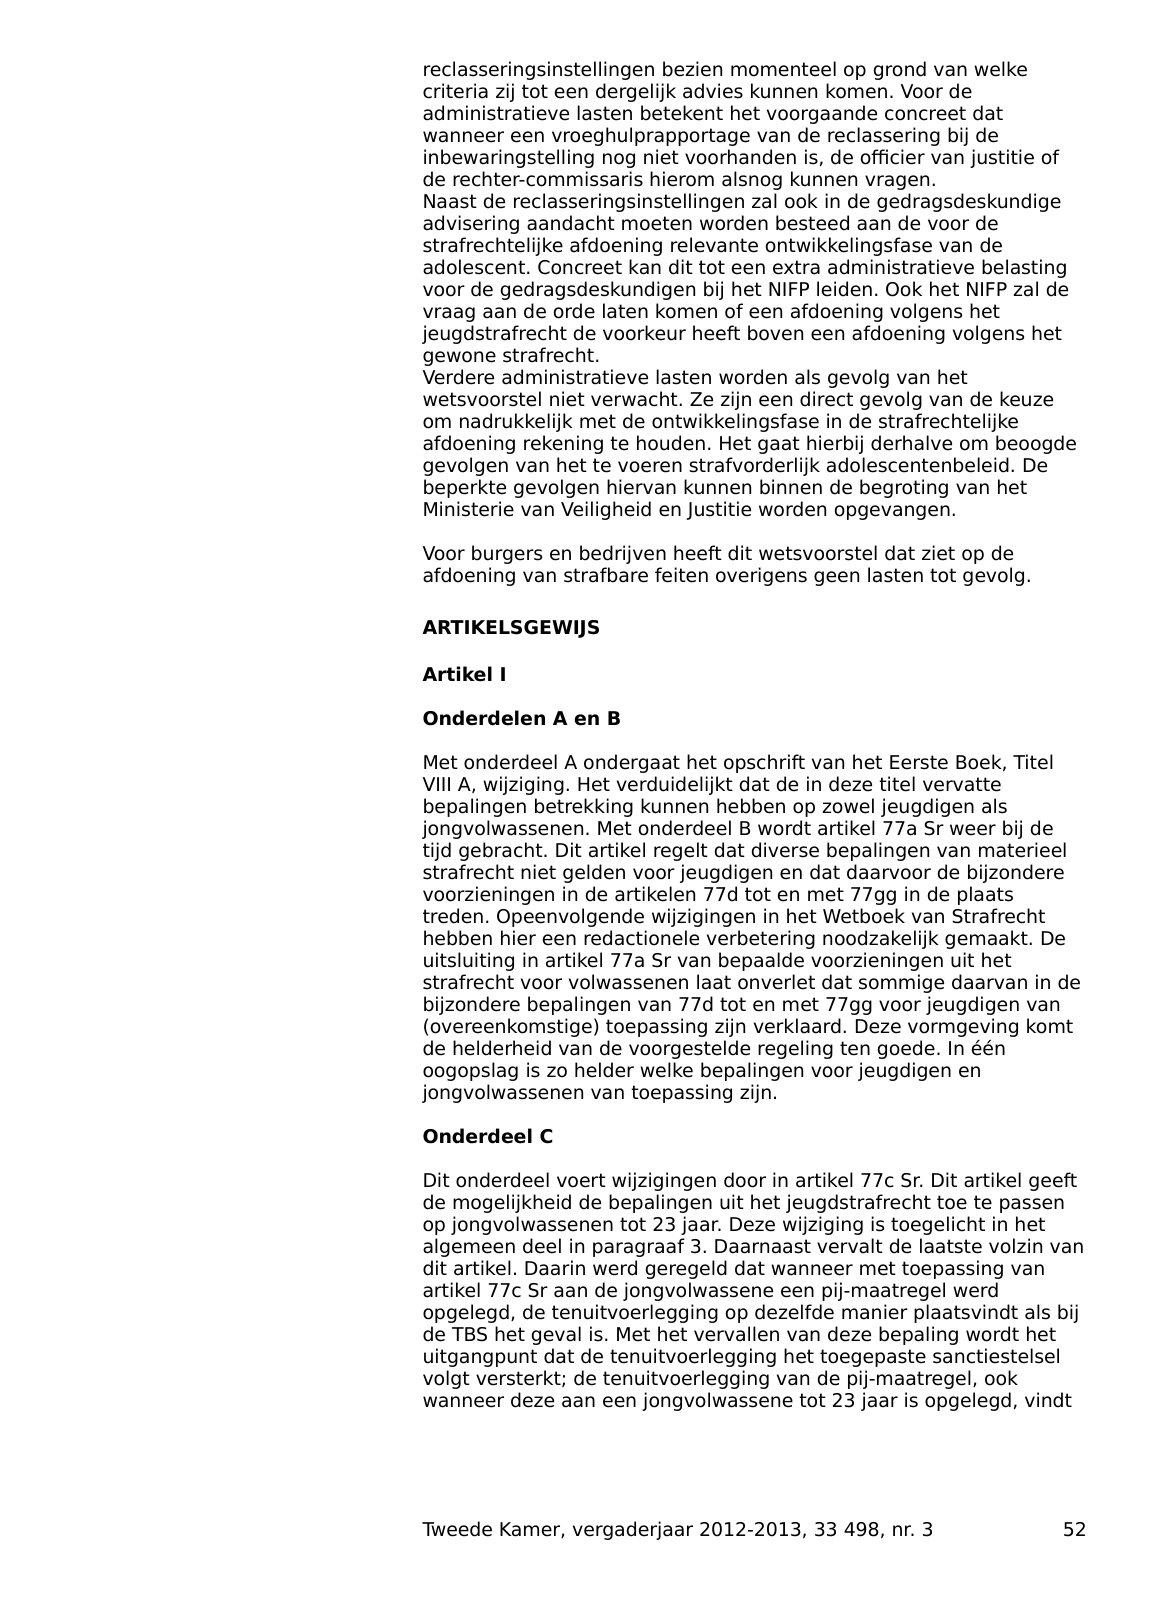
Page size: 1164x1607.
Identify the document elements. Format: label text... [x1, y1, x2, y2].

subtitle Onderdelen A en B [422, 708, 1087, 730]
text Verdere administratieve lasten worden als gevolg van het wetsvoorstel niet verwacht. Ze zijn een direct gevolg van de keuze om nadrukkelijk met de ontwikkelingsfase in de strafrechtelijke afdoening rekening te houden. Het gaat hierbij derhalve om beoogde gevolgen van het te voeren strafvorderlijk adolescentenbeleid. De beperkte gevolgen hiervan kunnen binnen de begroting van het Ministerie van Veiligheid en Justitie worden opgevangen. [422, 367, 1087, 521]
subtitle ARTIKELSGEWIJS [422, 617, 1087, 639]
text Naast de reclasseringsinstellingen zal ook in de gedragsdeskundige advisering aandacht moeten worden besteed aan de voor de strafrechtelijke afdoening relevante ontwikkelingsfase van de adolescent. Concreet kan dit tot een extra administratieve belasting voor de gedragsdeskundigen bij het NIFP leiden. Ook het NIFP zal de vraag aan de orde laten komen of een afdoening volgens het jeugdstrafrecht de voorkeur heeft boven een afdoening volgens het gewone strafrecht. [422, 191, 1087, 367]
text reclasseringsinstellingen bezien momenteel op grond van welke criteria zij tot een dergelijk advies kunnen komen. Voor de administratieve lasten betekent het voorgaande concreet dat wanneer een vroeghulprapportage van de reclassering bij de inbewaringstelling nog niet voorhanden is, de officier van justitie of de rechter-commissaris hierom alsnog kunnen vragen. [422, 59, 1087, 191]
subtitle Artikel I [422, 664, 1087, 686]
subtitle Onderdeel C [422, 1126, 1087, 1148]
text Voor burgers en bedrijven heeft dit wetsvoorstel dat ziet op de afdoening van strafbare feiten overigens geen lasten tot gevolg. [422, 543, 1087, 587]
text Dit onderdeel voert wijzigingen door in artikel 77c Sr. Dit artikel geeft de mogelijkheid de bepalingen uit het jeugdstrafrecht toe te passen op jongvolwassenen tot 23 jaar. Deze wijziging is toegelicht in het algemeen deel in paragraaf 3. Daarnaast vervalt de laatste volzin van dit artikel. Daarin werd geregeld dat wanneer met toepassing van artikel 77c Sr aan de jongvolwassene een pij-maatregel werd opgelegd, de tenuitvoerlegging op dezelfde manier plaatsvindt als bij de TBS het geval is. Met het vervallen van deze bepaling wordt het uitgangpunt dat de tenuitvoerlegging het toegepaste sanctiestelsel volgt versterkt; de tenuitvoerlegging van de pij-maatregel, ook wanneer deze aan een jongvolwassene tot 23 jaar is opgelegd, vindt [422, 1170, 1087, 1412]
text Met onderdeel A ondergaat het opschrift van het Eerste Boek, Titel VIII A, wijziging. Het verduidelijkt dat de in deze titel vervatte bepalingen betrekking kunnen hebben op zowel jeugdigen als jongvolwassenen. Met onderdeel B wordt artikel 77a Sr weer bij de tijd gebracht. Dit artikel regelt dat diverse bepalingen van materieel strafrecht niet gelden voor jeugdigen en dat daarvoor de bijzondere voorzieningen in de artikelen 77d tot en met 77gg in de plaats treden. Opeenvolgende wijzigingen in het Wetboek van Strafrecht hebben hier een redactionele verbetering noodzakelijk gemaakt. De uitsluiting in artikel 77a Sr van bepaalde voorzieningen uit het strafrecht voor volwassenen laat onverlet dat sommige daarvan in de bijzondere bepalingen van 77d tot en met 77gg voor jeugdigen van (overeenkomstige) toepassing zijn verklaard. Deze vormgeving komt de helderheid van de voorgestelde regeling ten goede. In één oogopslag is zo helder welke bepalingen voor jeugdigen en jongvolwassenen van toepassing zijn. [422, 752, 1087, 1104]
